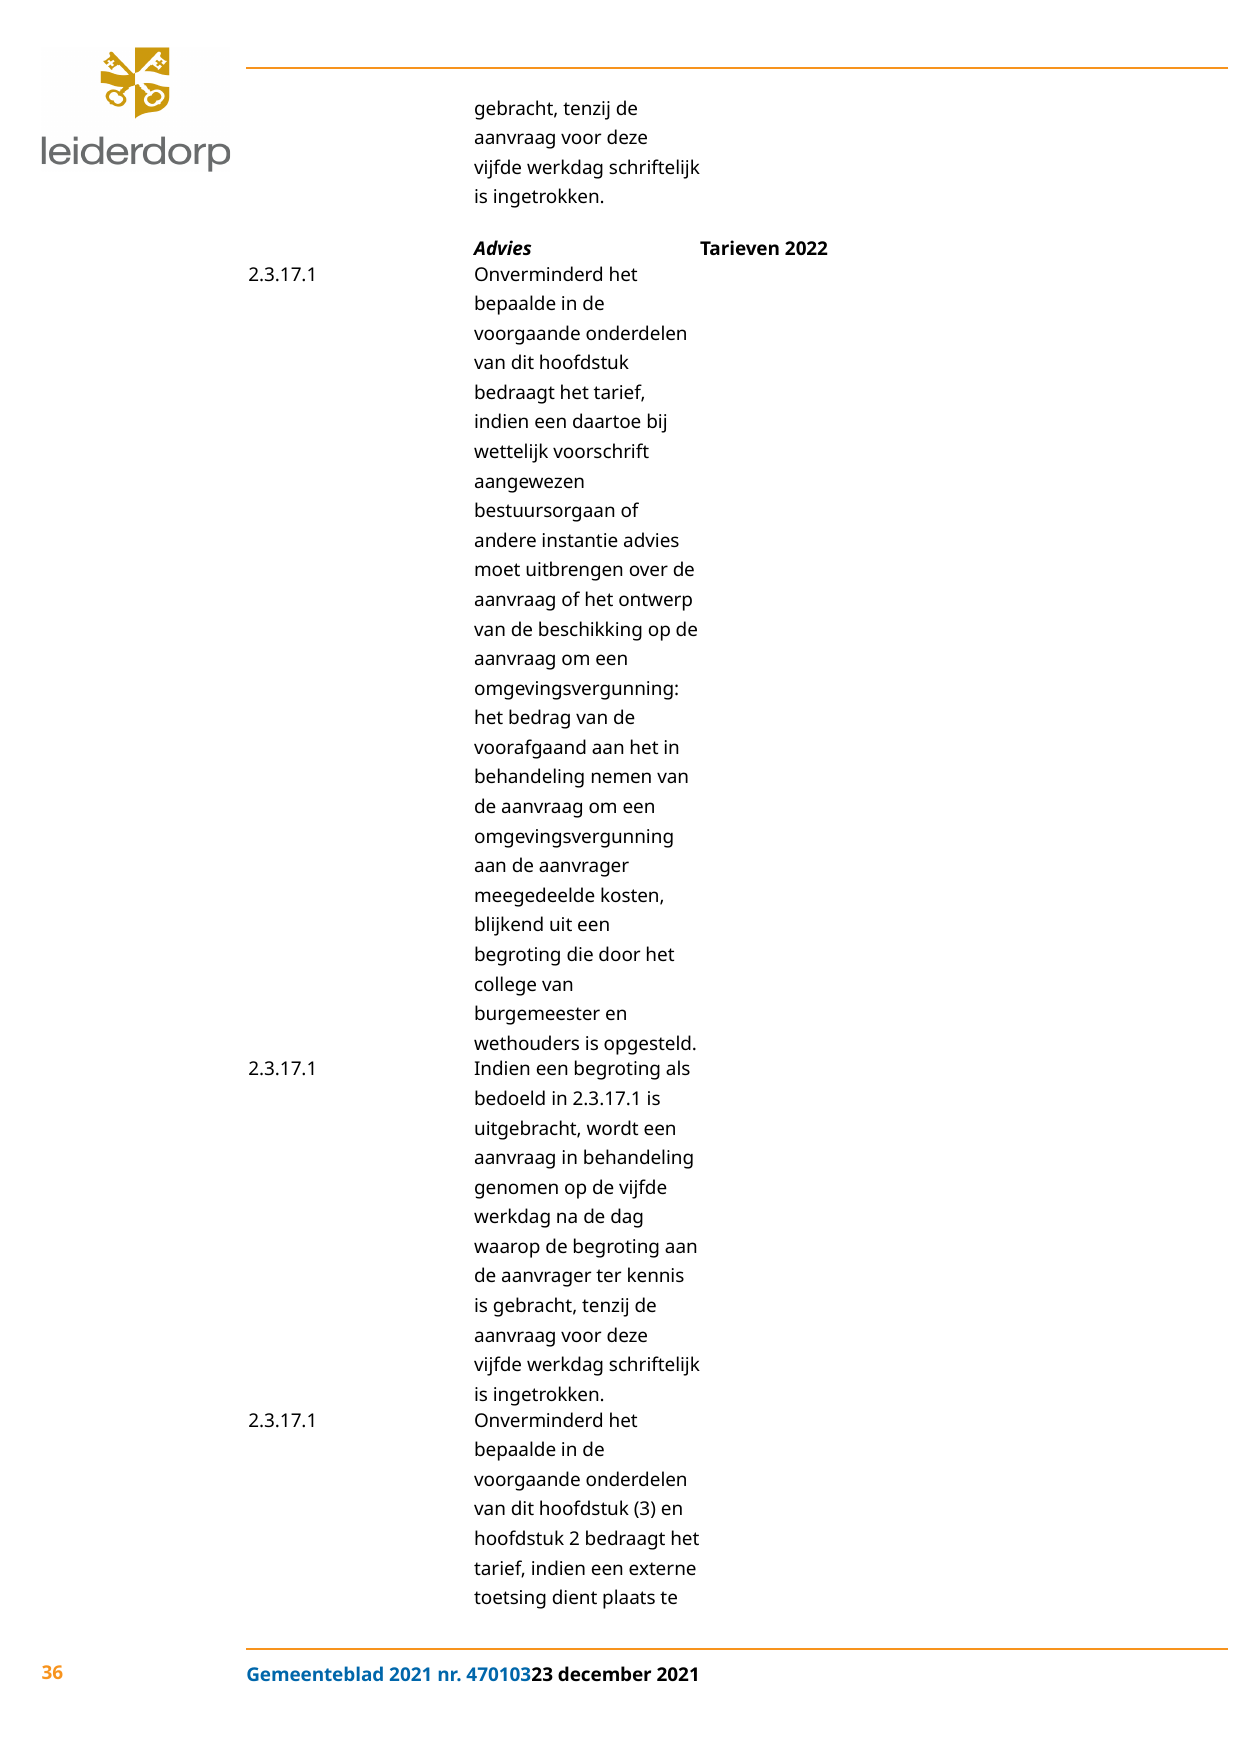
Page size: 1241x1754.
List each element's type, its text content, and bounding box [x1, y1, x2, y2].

table_cell [700, 95, 926, 209]
table_cell [248, 95, 474, 209]
table_cell Indien een begroting als bedoeld in 2.3.17.1 is uitgebracht, wordt een aanvraag in behandeling genomen op de vijfde werkdag na de dag waarop de begroting aan de aanvrager ter kennis is gebracht, tenzij de aanvraag voor deze vijfde werkdag schriftelijk is ingetrokken. [474, 1056, 700, 1407]
table_cell [700, 1407, 926, 1610]
table_cell gebracht, tenzij de aanvraag voor deze vijfde werkdag schriftelijk is ingetrokken. [474, 95, 700, 209]
table_cell 2.3.17.1 [248, 261, 474, 1056]
table_cell [248, 235, 474, 261]
table_cell 2.3.17.1 [248, 1407, 474, 1610]
table_cell [700, 1056, 926, 1407]
table_cell Onverminderd het bepaalde in de voorgaande onderdelen van dit hoofdstuk bedraagt het tarief, indien een daartoe bij wettelijk voorschrift aangewezen bestuursorgaan of andere instantie advies moet uitbrengen over de aanvraag of het ontwerp van de beschikking op de aanvraag om een omgevingsvergunning: het bedrag van de voorafgaand aan het in behandeling nemen van de aanvraag om een omgevingsvergunning aan de aanvrager meegedeelde kosten, blijkend uit een begroting die door het college van burgemeester en wethouders is opgesteld. [474, 261, 700, 1056]
picture [41, 47, 231, 172]
table_cell [248, 209, 926, 235]
table_cell 2.3.17.1 [248, 1056, 474, 1407]
table_cell [700, 261, 926, 1056]
table_cell Onverminderd het bepaalde in de voorgaande onderdelen van dit hoofdstuk (3) en hoofdstuk 2 bedraagt het tarief, indien een externe toetsing dient plaats te [474, 1407, 700, 1610]
table_cell Tarieven 2022 [700, 235, 926, 261]
table_cell Advies [474, 235, 700, 261]
